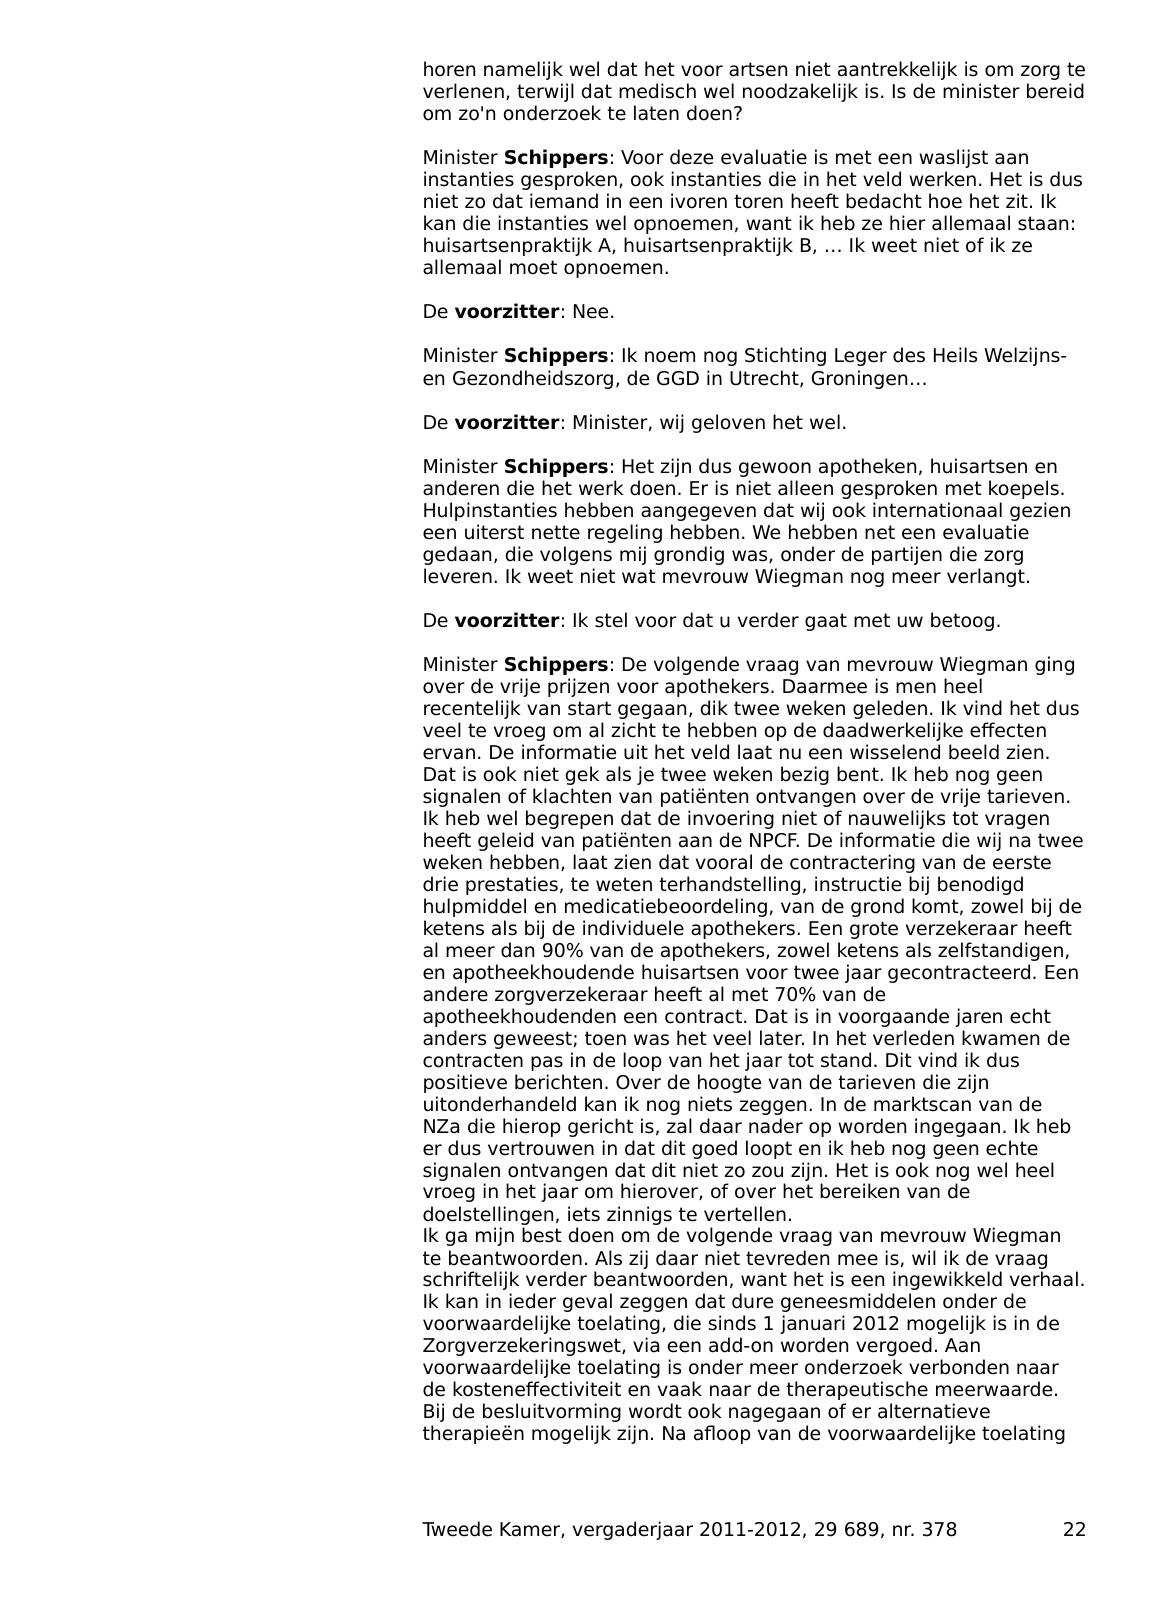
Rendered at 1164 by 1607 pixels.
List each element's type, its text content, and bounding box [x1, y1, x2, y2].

text Minister Schippers: De volgende vraag van mevrouw Wiegman ging over de vrije prijzen voor apothekers. Daarmee is men heel recentelijk van start gegaan, dik twee weken geleden. Ik vind het dus veel te vroeg om al zicht te hebben op de daadwerkelijke effecten ervan. De informatie uit het veld laat nu een wisselend beeld zien. Dat is ook niet gek als je twee weken bezig bent. Ik heb nog geen signalen of klachten van patiënten ontvangen over de vrije tarieven. Ik heb wel begrepen dat de invoering niet of nauwelijks tot vragen heeft geleid van patiënten aan de NPCF. De informatie die wij na twee weken hebben, laat zien dat vooral de contractering van de eerste drie prestaties, te weten terhandstelling, instructie bij benodigd hulpmiddel en medicatiebeoordeling, van de grond komt, zowel bij de ketens als bij de individuele apothekers. Een grote verzekeraar heeft al meer dan 90% van de apothekers, zowel ketens als zelfstandigen, en apotheekhoudende huisartsen voor twee jaar gecontracteerd. Een andere zorgverzekeraar heeft al met 70% van de apotheekhoudenden een contract. Dat is in voorgaande jaren echt anders geweest; toen was het veel later. In het verleden kwamen de contracten pas in de loop van het jaar tot stand. Dit vind ik dus positieve berichten. Over de hoogte van de tarieven die zijn uitonderhandeld kan ik nog niets zeggen. In de marktscan van de NZa die hierop gericht is, zal daar nader op worden ingegaan. Ik heb er dus vertrouwen in dat dit goed loopt en ik heb nog geen echte signalen ontvangen dat dit niet zo zou zijn. Het is ook nog wel heel vroeg in het jaar om hierover, of over het bereiken van de doelstellingen, iets zinnigs te vertellen. [422, 654, 1087, 1225]
text Minister Schippers: Voor deze evaluatie is met een waslijst aan instanties gesproken, ook instanties die in het veld werken. Het is dus niet zo dat iemand in een ivoren toren heeft bedacht hoe het zit. Ik kan die instanties wel opnoemen, want ik heb ze hier allemaal staan: huisartsenpraktijk A, huisartsenpraktijk B, … Ik weet niet of ik ze allemaal moet opnoemen. [422, 147, 1087, 279]
text Ik ga mijn best doen om de volgende vraag van mevrouw Wiegman te beantwoorden. Als zij daar niet tevreden mee is, wil ik de vraag schriftelijk verder beantwoorden, want het is een ingewikkeld verhaal. Ik kan in ieder geval zeggen dat dure geneesmiddelen onder de voorwaardelijke toelating, die sinds 1 januari 2012 mogelijk is in de Zorgverzekeringswet, via een add-on worden vergoed. Aan voorwaardelijke toelating is onder meer onderzoek verbonden naar de kosteneffectiviteit en vaak naar de therapeutische meerwaarde. Bij de besluitvorming wordt ook nagegaan of er alternatieve therapieën mogelijk zijn. Na afloop van de voorwaardelijke toelating [422, 1225, 1087, 1445]
text horen namelijk wel dat het voor artsen niet aantrekkelijk is om zorg te verlenen, terwijl dat medisch wel noodzakelijk is. Is de minister bereid om zo'n onderzoek te laten doen? [422, 59, 1087, 125]
text De voorzitter: Ik stel voor dat u verder gaat met uw betoog. [422, 610, 1087, 632]
text Minister Schippers: Het zijn dus gewoon apotheken, huisartsen en anderen die het werk doen. Er is niet alleen gesproken met koepels. Hulpinstanties hebben aangegeven dat wij ook internationaal gezien een uiterst nette regeling hebben. We hebben net een evaluatie gedaan, die volgens mij grondig was, onder de partijen die zorg leveren. Ik weet niet wat mevrouw Wiegman nog meer verlangt. [422, 456, 1087, 588]
text Minister Schippers: Ik noem nog Stichting Leger des Heils Welzijns- en Gezondheidszorg, de GGD in Utrecht, Groningen… [422, 345, 1087, 389]
text De voorzitter: Minister, wij geloven het wel. [422, 412, 1087, 433]
text De voorzitter: Nee. [422, 301, 1087, 323]
